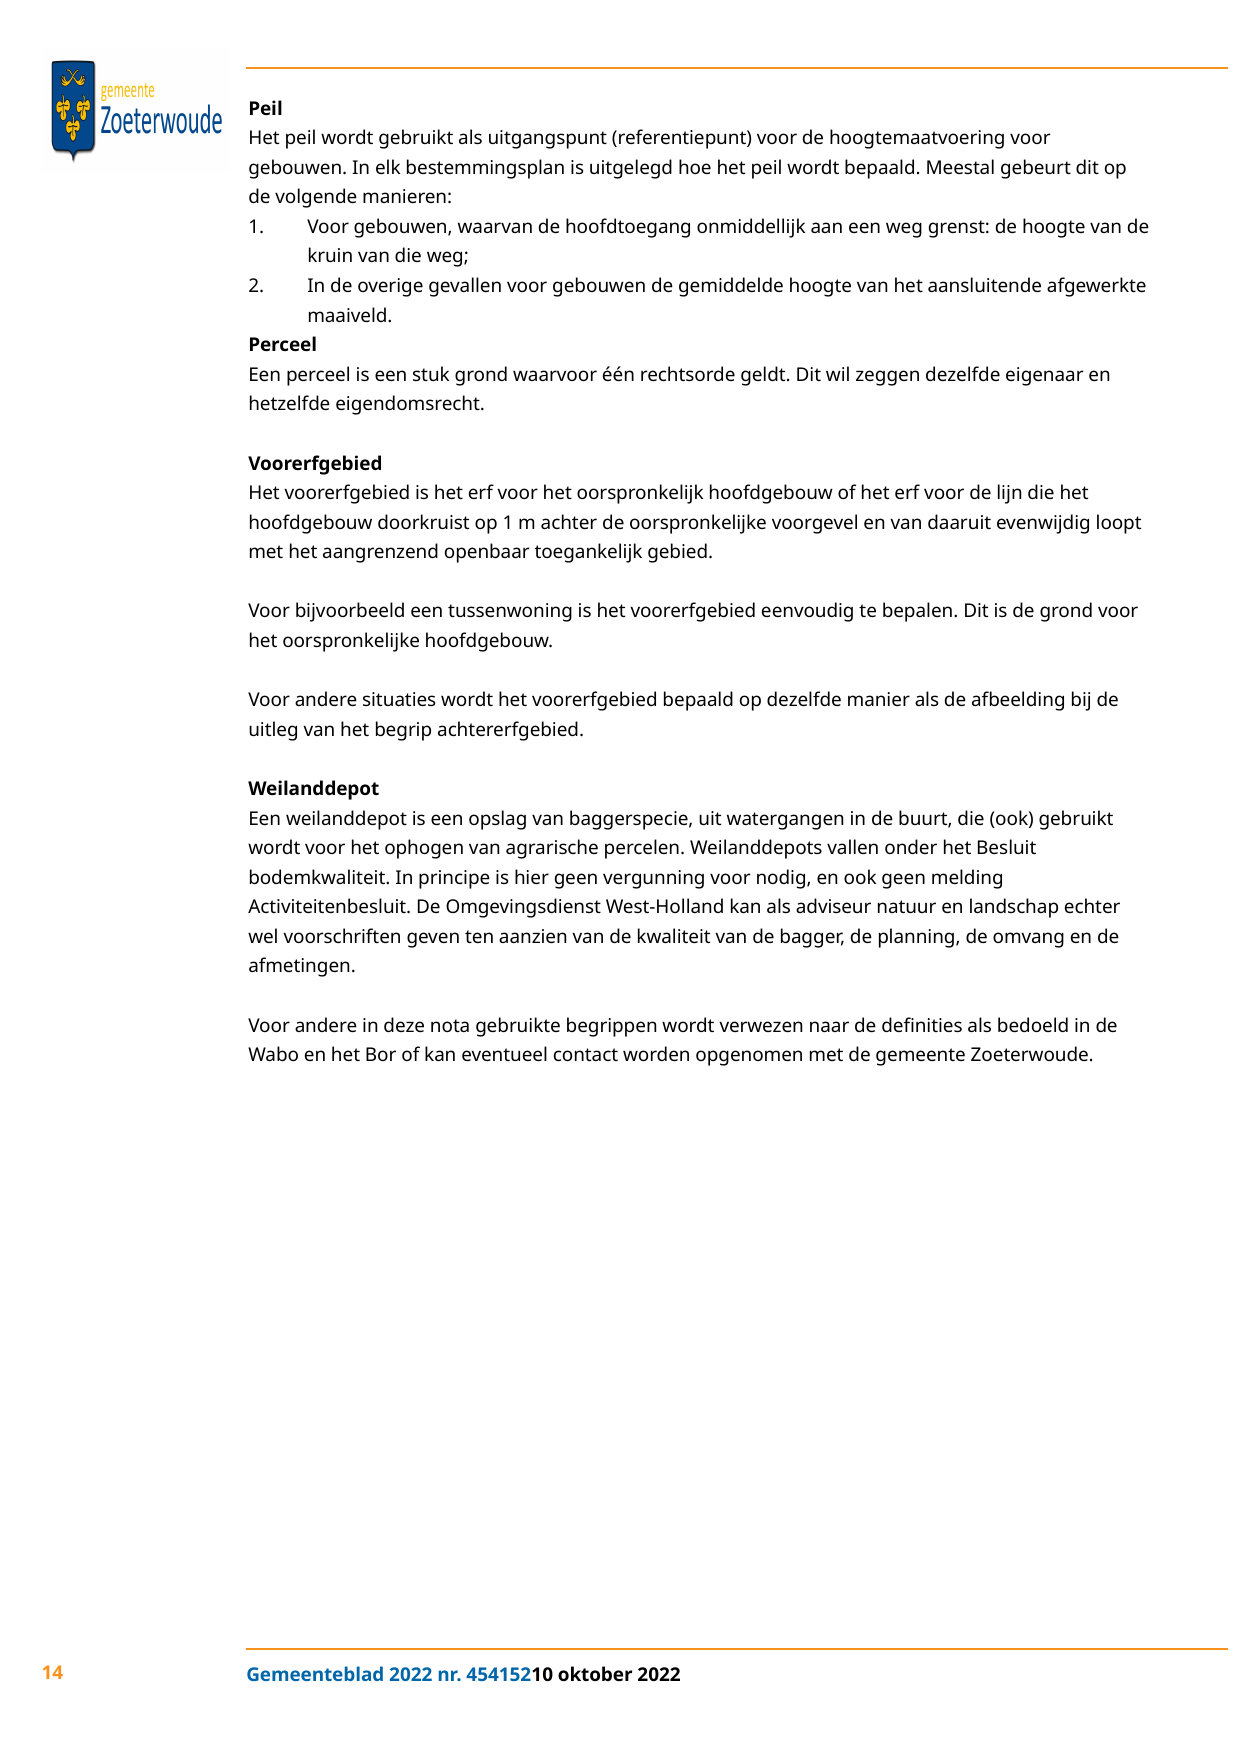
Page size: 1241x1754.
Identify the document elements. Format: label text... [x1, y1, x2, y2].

text Voor andere situaties wordt het voorerfgebied bepaald op dezelfde manier als de afbeelding bij de uitleg van het begrip achtererfgebied. [248, 686, 1152, 742]
list Voor gebouwen, waarvan de hoofdtoegang onmiddellijk aan een weg grenst: de hoogte van de kruin van die weg; [248, 213, 1152, 268]
text Peil [248, 95, 1152, 121]
text Een perceel is een stuk grond waarvoor één rechtsorde geldt. Dit wil zeggen dezelfde eigenaar en hetzelfde eigendomsrecht. [248, 361, 1152, 416]
text Voor bijvoorbeeld een tussenwoning is het voorerfgebied eenvoudig te bepalen. Dit is de grond voor het oorspronkelijke hoofdgebouw. [248, 598, 1152, 653]
text Voorerfgebied [248, 450, 1152, 476]
picture [41, 47, 231, 172]
text Perceel [248, 331, 1152, 357]
text Weilanddepot [248, 775, 1152, 801]
text Het voorerfgebied is het erf voor het oorspronkelijk hoofdgebouw of het erf voor de lijn die het hoofdgebouw doorkruist op 1 m achter de oorspronkelijke voorgevel en van daaruit evenwijdig loopt met het aangrenzend openbaar toegankelijk gebied. [248, 479, 1152, 564]
text Voor andere in deze nota gebruikte begrippen wordt verwezen naar de definities als bedoeld in de Wabo en het Bor of kan eventueel contact worden opgenomen met de gemeente Zoeterwoude. [248, 1012, 1152, 1067]
text Een weilanddepot is een opslag van baggerspecie, uit watergangen in de buurt, die (ook) gebruikt wordt voor het ophogen van agrarische percelen. Weilanddepots vallen onder het Besluit bodemkwaliteit. In principe is hier geen vergunning voor nodig, en ook geen melding Activiteitenbesluit. De Omgevingsdienst West-Holland kan als adviseur natuur en landschap echter wel voorschriften geven ten aanzien van de kwaliteit van de bagger, de planning, de omvang en de afmetingen. [248, 805, 1152, 978]
list In de overige gevallen voor gebouwen de gemiddelde hoogte van het aansluitende afgewerkte maaiveld. [248, 272, 1152, 328]
text Het peil wordt gebruikt als uitgangspunt (referentiepunt) voor de hoogtemaatvoering voor gebouwen. In elk bestemmingsplan is uitgelegd hoe het peil wordt bepaald. Meestal gebeurt dit op de volgende manieren: [248, 124, 1152, 209]
